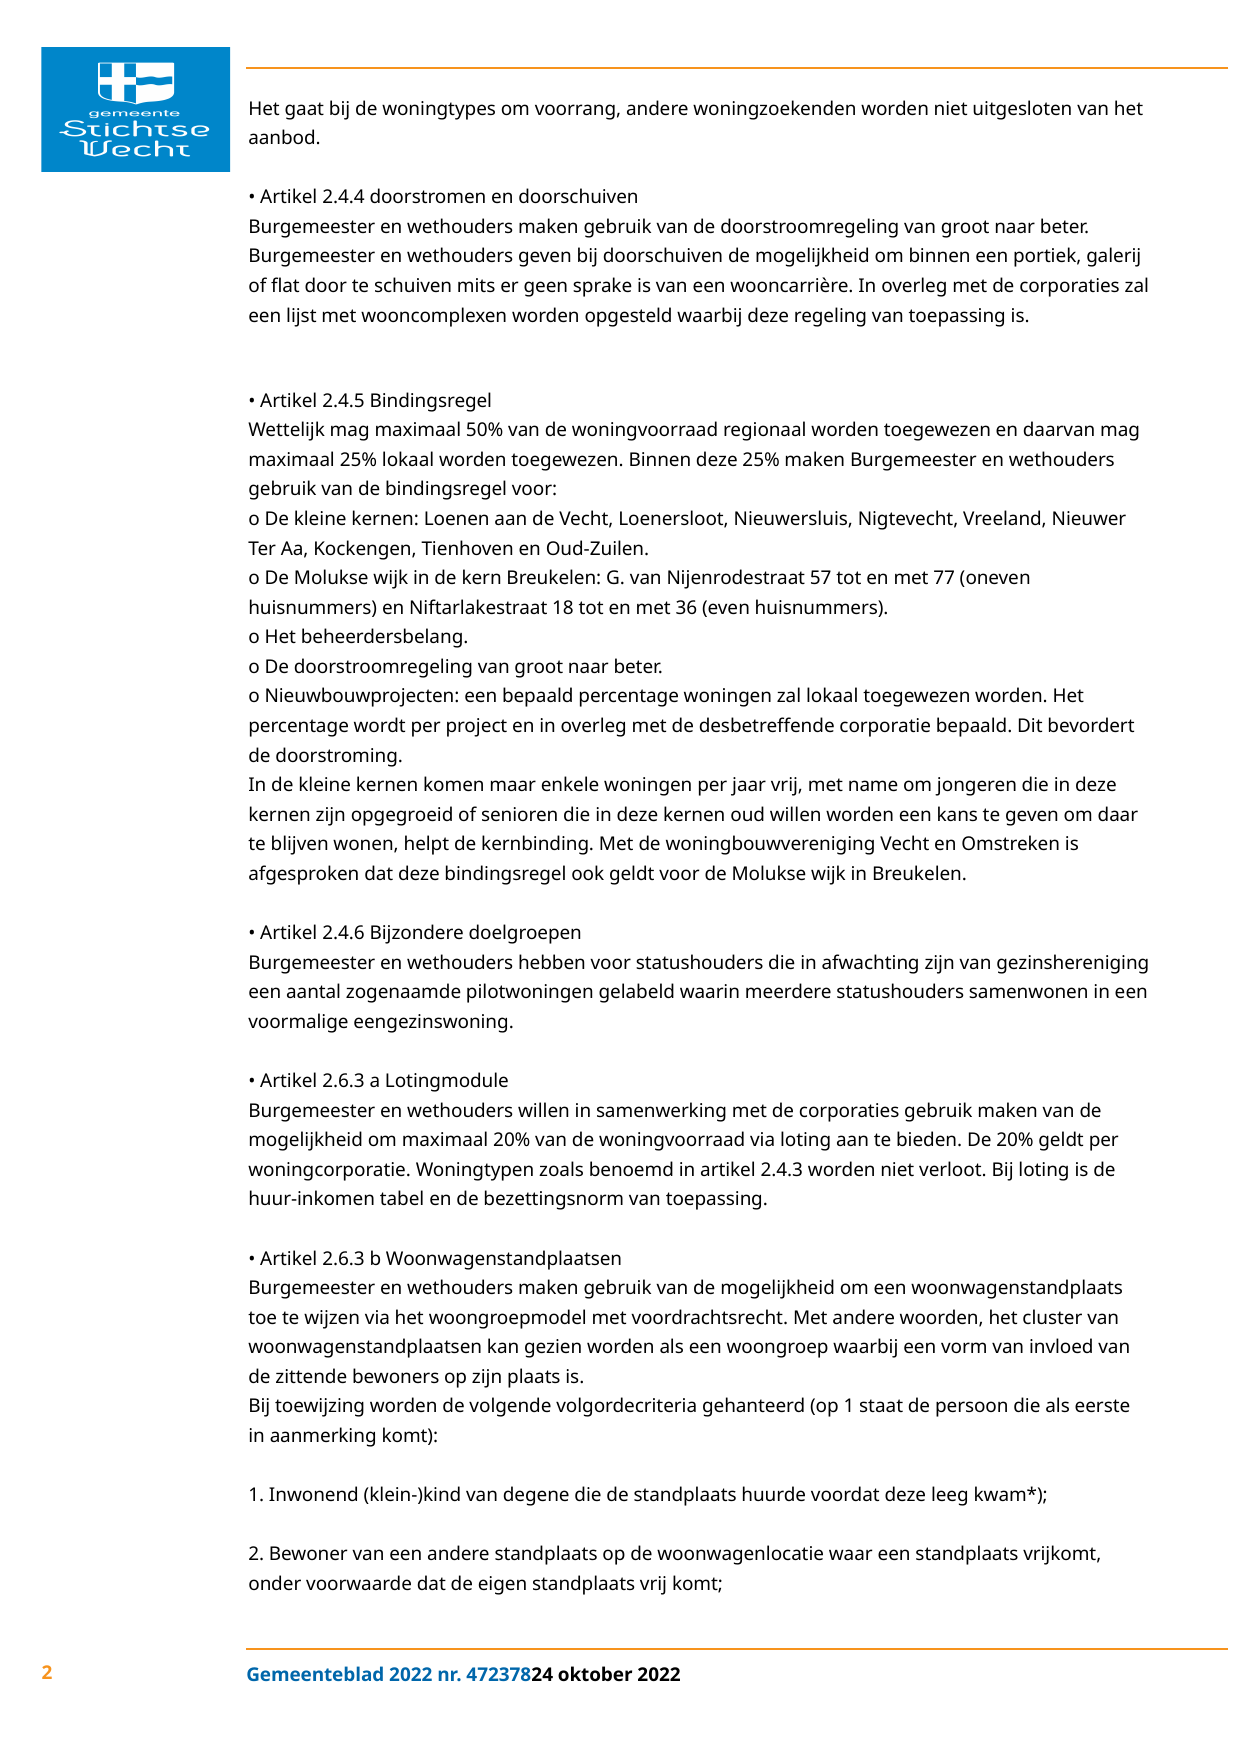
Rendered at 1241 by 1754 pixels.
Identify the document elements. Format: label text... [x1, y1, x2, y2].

text Burgemeester en wethouders maken gebruik van de doorstroomregeling van groot naar beter. Burgemeester en wethouders geven bij doorschuiven de mogelijkheid om binnen een portiek, galerij of flat door te schuiven mits er geen sprake is van een wooncarrière. In overleg met de corporaties zal een lijst met wooncomplexen worden opgesteld waarbij deze regeling van toepassing is. [248, 213, 1152, 328]
text Burgemeester en wethouders hebben voor statushouders die in afwachting zijn van gezinshereniging een aantal zogenaamde pilotwoningen gelabeld waarin meerdere statushouders samenwonen in een voormalige eengezinswoning. [248, 949, 1152, 1034]
text • Artikel 2.4.4 doorstromen en doorschuiven [248, 183, 1152, 209]
text • Artikel 2.4.5 Bindingsregel [248, 387, 1152, 412]
text 1. Inwonend (klein-)kind van degene die de standplaats huurde voordat deze leeg kwam*); [248, 1481, 1152, 1507]
text o Het beheerdersbelang. [248, 623, 1152, 649]
text o Nieuwbouwprojecten: een bepaald percentage woningen zal lokaal toegewezen worden. Het percentage wordt per project en in overleg met de desbetreffende corporatie bepaald. Dit bevordert de doorstroming. [248, 683, 1152, 767]
text Burgemeester en wethouders willen in samenwerking met de corporaties gebruik maken van de mogelijkheid om maximaal 20% van de woningvoorraad via loting aan te bieden. De 20% geldt per woningcorporatie. Woningtypen zoals benoemd in artikel 2.4.3 worden niet verloot. Bij loting is de huur-inkomen tabel en de bezettingsnorm van toepassing. [248, 1097, 1152, 1211]
text o De Molukse wijk in de kern Breukelen: G. van Nijenrodestraat 57 tot en met 77 (oneven huisnummers) en Niftarlakestraat 18 tot en met 36 (even huisnummers). [248, 564, 1152, 619]
text In de kleine kernen komen maar enkele woningen per jaar vrij, met name om jongeren die in deze kernen zijn opgegroeid of senioren die in deze kernen oud willen worden een kans te geven om daar te blijven wonen, helpt de kernbinding. Met de woningbouwvereniging Vecht en Omstreken is afgesproken dat deze bindingsregel ook geldt voor de Molukse wijk in Breukelen. [248, 771, 1152, 886]
text o De kleine kernen: Loenen aan de Vecht, Loenersloot, Nieuwersluis, Nigtevecht, Vreeland, Nieuwer Ter Aa, Kockengen, Tienhoven en Oud-Zuilen. [248, 505, 1152, 560]
text • Artikel 2.6.3 b Woonwagenstandplaatsen [248, 1245, 1152, 1270]
text 2. Bewoner van een andere standplaats op de woonwagenlocatie waar een standplaats vrijkomt, onder voorwaarde dat de eigen standplaats vrij komt; [248, 1541, 1152, 1596]
text Wettelijk mag maximaal 50% van de woningvoorraad regionaal worden toegewezen en daarvan mag maximaal 25% lokaal worden toegewezen. Binnen deze 25% maken Burgemeester en wethouders gebruik van de bindingsregel voor: [248, 416, 1152, 501]
picture [99, 63, 135, 101]
text Burgemeester en wethouders maken gebruik van de mogelijkheid om een woonwagenstandplaats toe te wijzen via het woongroepmodel met voordrachtsrecht. Met andere woorden, het cluster van woonwagenstandplaatsen kan gezien worden als een woongroep waarbij een vorm van invloed van de zittende bewoners op zijn plaats is. [248, 1274, 1152, 1389]
text o De doorstroomregeling van groot naar beter. [248, 653, 1152, 679]
text Bij toewijzing worden de volgende volgordecriteria gehanteerd (op 1 staat de persoon die als eerste in aanmerking komt): [248, 1393, 1152, 1448]
text • Artikel 2.4.6 Bijzondere doelgroepen [248, 919, 1152, 945]
text • Artikel 2.6.3 a Lotingmodule [248, 1067, 1152, 1093]
text Het gaat bij de woningtypes om voorrang, andere woningzoekenden worden niet uitgesloten van het aanbod. [248, 95, 1152, 150]
picture [137, 63, 174, 103]
